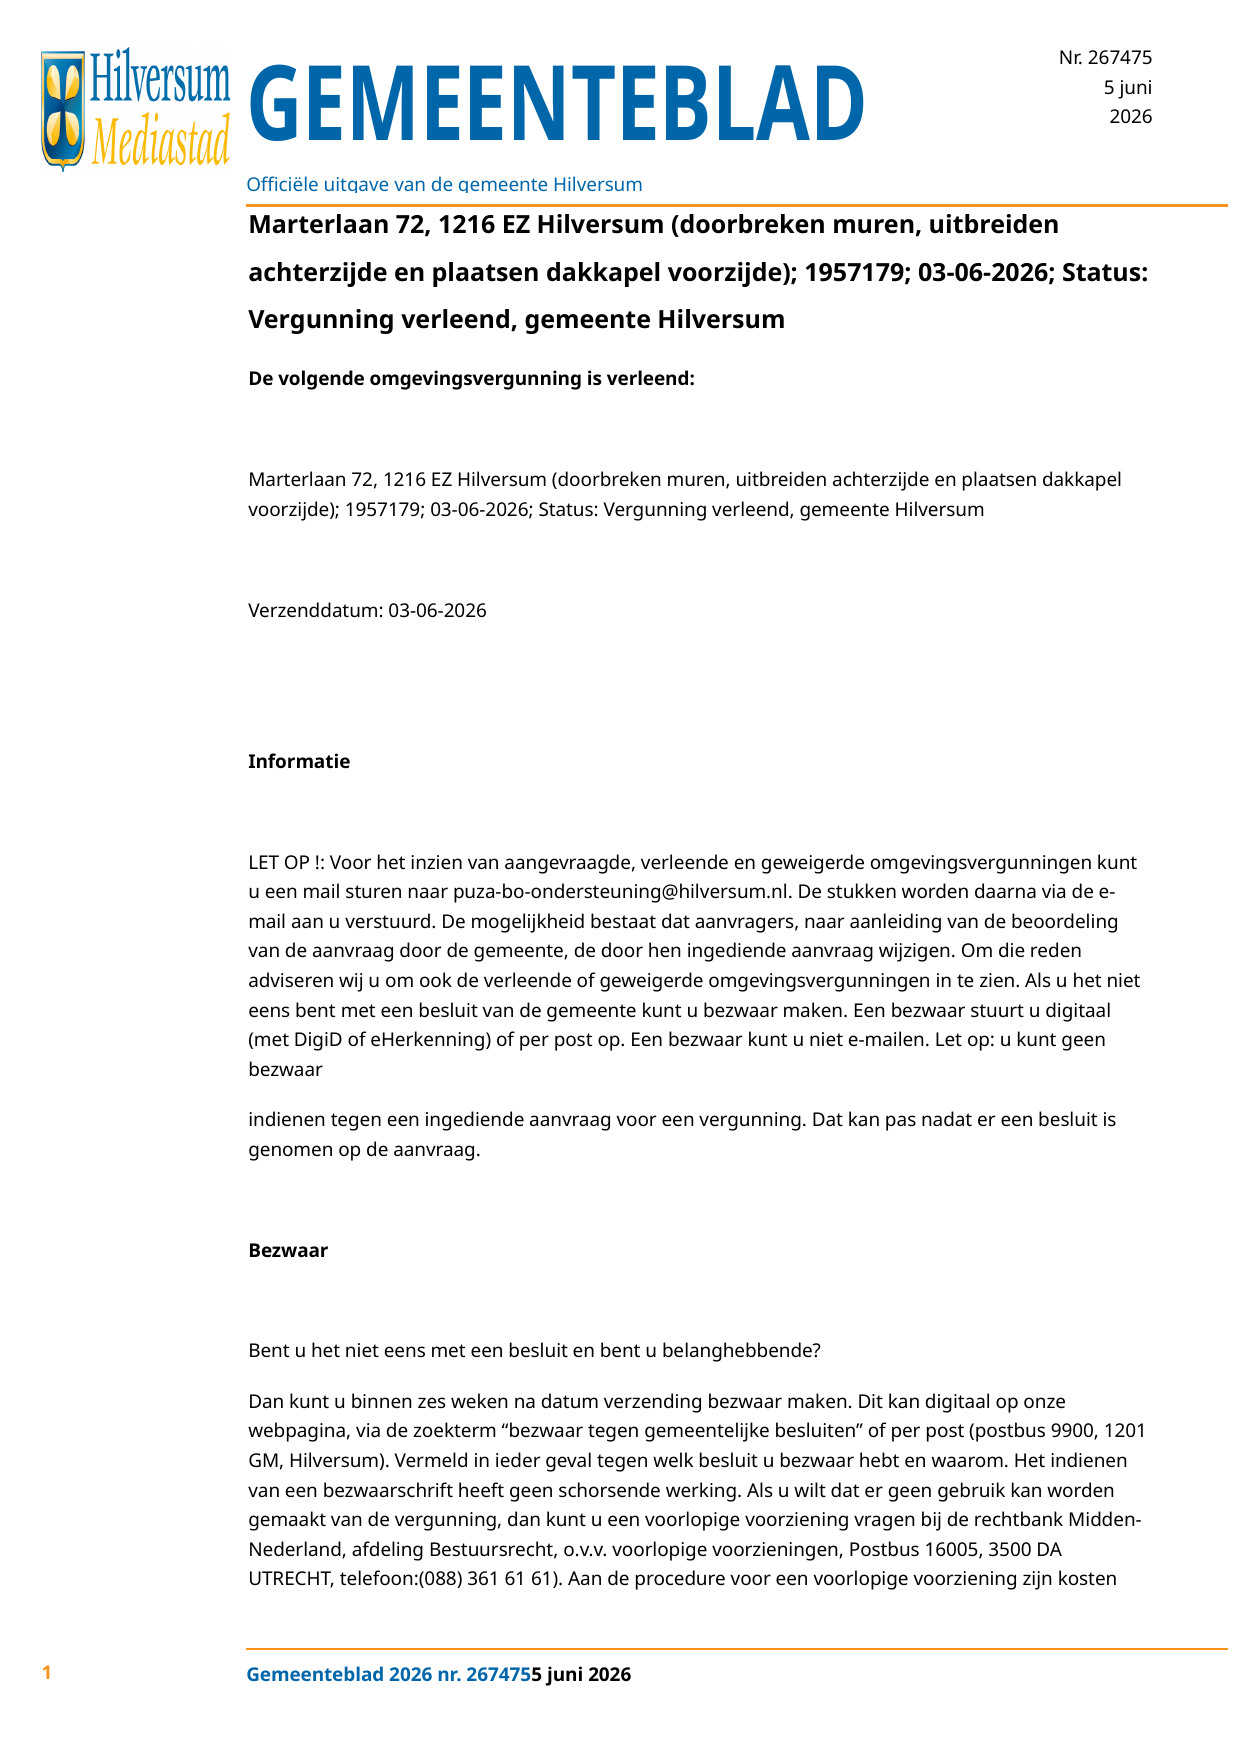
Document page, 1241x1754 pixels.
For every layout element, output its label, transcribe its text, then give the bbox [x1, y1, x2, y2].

text LET OP !: Voor het inzien van aangevraagde, verleende en geweigerde omgevingsvergunningen kunt u een mail sturen naar puza-bo-ondersteuning@hilversum.nl. De stukken worden daarna via de e-mail aan u verstuurd. De mogelijkheid bestaat dat aanvragers, naar aanleiding van de beoordeling van de aanvraag door de gemeente, de door hen ingediende aanvraag wijzigen. Om die reden adviseren wij u om ook de verleende of geweigerde omgevingsvergunningen in te zien. Als u het niet eens bent met een besluit van de gemeente kunt u bezwaar maken. Een bezwaar stuurt u digitaal (met DigiD of eHerkenning) of per post op. Een bezwaar kunt u niet e-mailen. Let op: u kunt geen bezwaar [248, 849, 1152, 1082]
text Bent u het niet eens met een besluit en bent u belanghebbende? [248, 1338, 1152, 1363]
text Bezwaar [248, 1237, 1152, 1262]
text Marterlaan 72, 1216 EZ Hilversum (doorbreken muren, uitbreiden achterzijde en plaatsen dakkapel voorzijde); 1957179; 03-06-2026; Status: Vergunning verleend, gemeente Hilversum [248, 207, 1152, 336]
text indienen tegen een ingediende aanvraag voor een vergunning. Dat kan pas nadat er een besluit is genomen op de aanvraag. [248, 1106, 1152, 1162]
text De volgende omgevingsvergunning is verleend: [248, 366, 1152, 391]
text Verzenddatum: 03-06-2026 [248, 597, 1152, 622]
picture [41, 47, 231, 172]
text Marterlaan 72, 1216 EZ Hilversum (doorbreken muren, uitbreiden achterzijde en plaatsen dakkapel voorzijde); 1957179; 03-06-2026; Status: Vergunning verleend, gemeente Hilversum [248, 466, 1152, 522]
text Informatie [248, 748, 1152, 774]
text Dan kunt u binnen zes weken na datum verzending bezwaar maken. Dit kan digitaal op onze webpagina, via de zoekterm “bezwaar tegen gemeentelijke besluiten” of per post (postbus 9900, 1201 GM, Hilversum). Vermeld in ieder geval tegen welk besluit u bezwaar hebt en waarom. Het indienen van een bezwaarschrift heeft geen schorsende werking. Als u wilt dat er geen gebruik kan worden gemaakt van de vergunning, dan kunt u een voorlopige voorziening vragen bij de rechtbank Midden-Nederland, afdeling Bestuursrecht, o.v.v. voorlopige voorzieningen, Postbus 16005, 3500 DA UTRECHT, telefoon:(088) 361 61 61). Aan de procedure voor een voorlopige voorziening zijn kosten [248, 1388, 1152, 1591]
